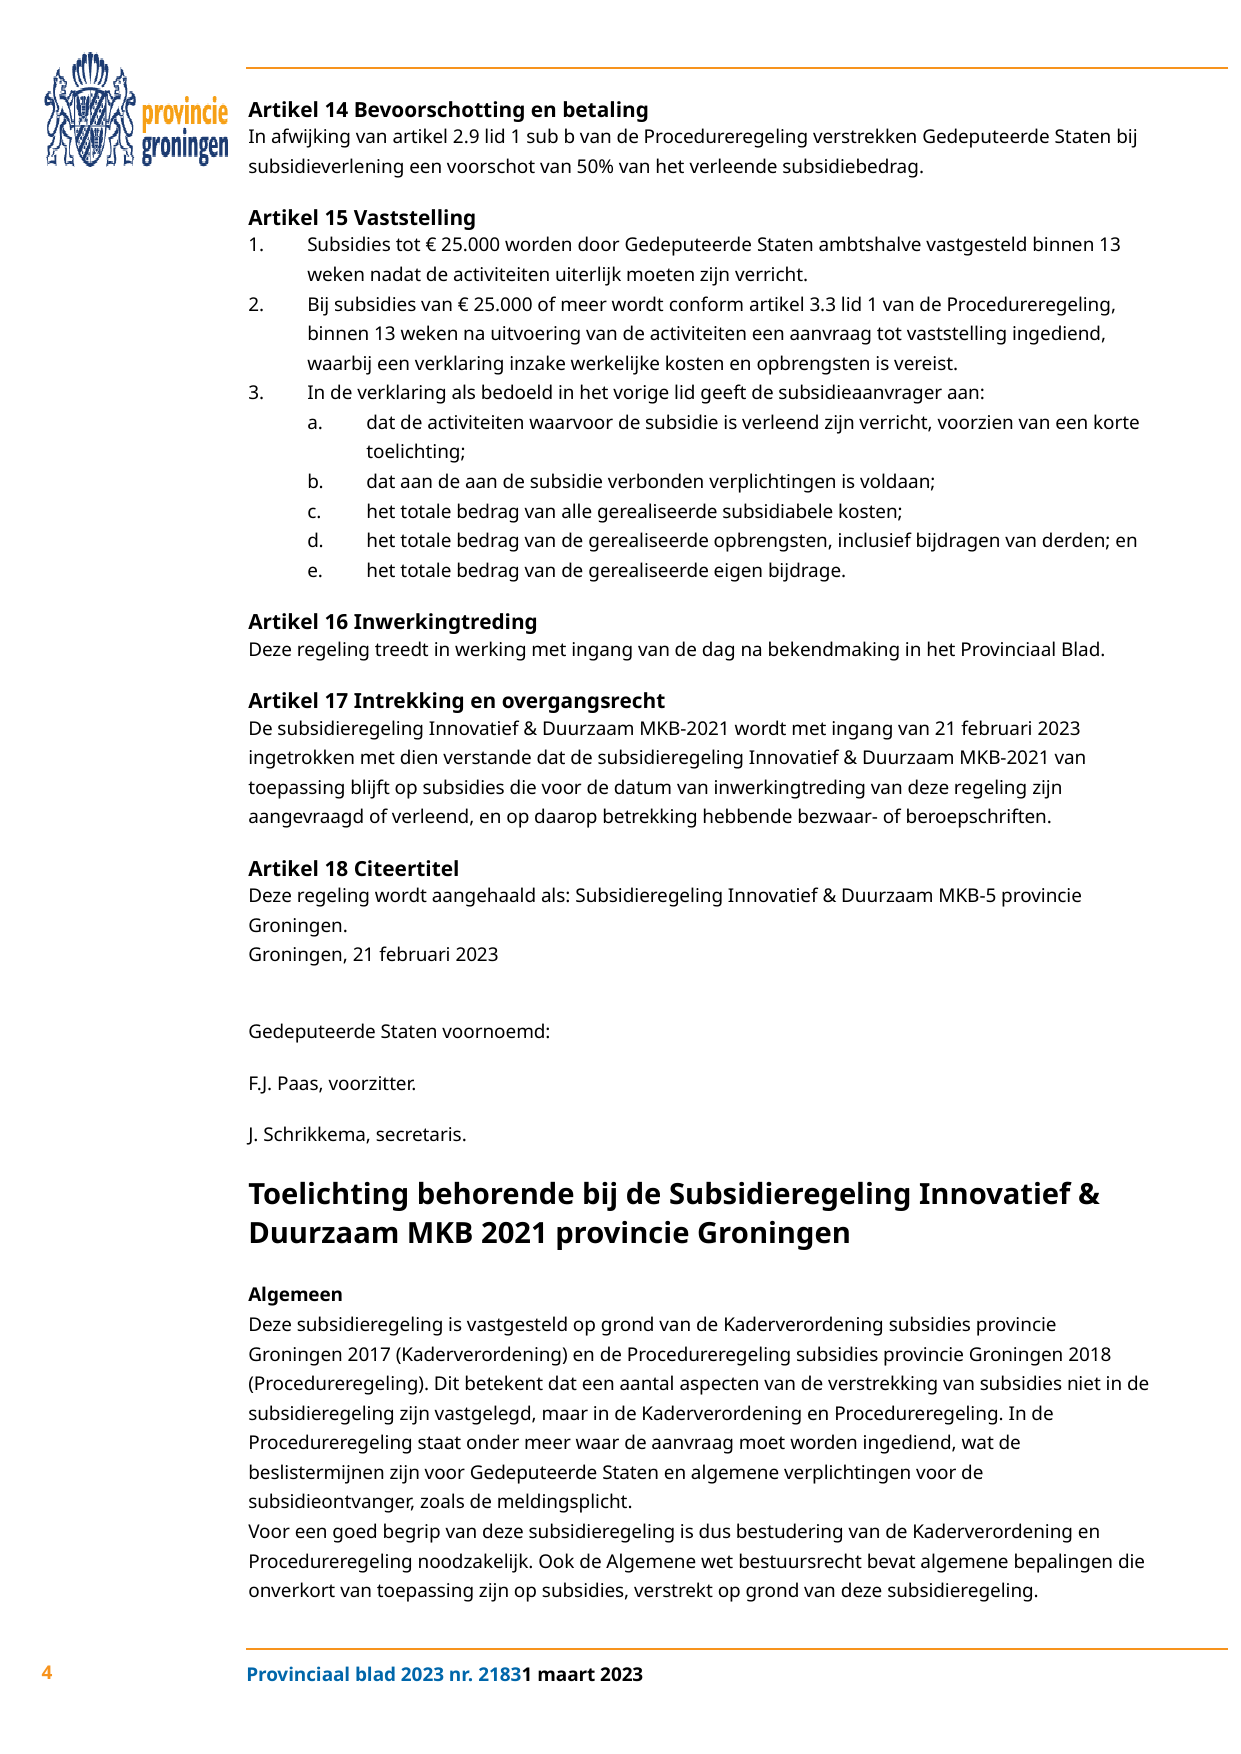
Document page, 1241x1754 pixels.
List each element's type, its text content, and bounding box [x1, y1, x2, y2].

text Artikel 16 Inwerkingtreding [248, 607, 1152, 636]
text Deze regeling wordt aangehaald als: Subsidieregeling Innovatief & Duurzaam MKB-5 provincie Groningen. [248, 882, 1152, 938]
list het totale bedrag van de gerealiseerde opbrengsten, inclusief bijdragen van derden; en [307, 527, 1152, 553]
list het totale bedrag van de gerealiseerde eigen bijdrage. [307, 557, 1152, 583]
text J. Schrikkema, secretaris. [248, 1122, 1152, 1147]
text F.J. Paas, voorzitter. [248, 1070, 1152, 1096]
text Artikel 18 Citeertitel [248, 854, 1152, 882]
text Gedeputeerde Staten voornoemd: [248, 1019, 1152, 1044]
text Algemeen [248, 1282, 1152, 1307]
text Deze subsidieregeling is vastgesteld op grond van de Kaderverordening subsidies provincie Groningen 2017 (Kaderverordening) en de Procedureregeling subsidies provincie Groningen 2018 (Procedureregeling). Dit betekent dat een aantal aspecten van de verstrekking van subsidies niet in de subsidieregeling zijn vastgelegd, maar in de Kaderverordening en Procedureregeling. In de Procedureregeling staat onder meer waar de aanvraag moet worden ingediend, wat de beslistermijnen zijn voor Gedeputeerde Staten en algemene verplichtingen voor de subsidieontvanger, zoals de meldingsplicht. [248, 1311, 1152, 1514]
text Groningen, 21 februari 2023 [248, 942, 1152, 967]
list dat aan de aan de subsidie verbonden verplichtingen is voldaan; [307, 468, 1152, 494]
picture [41, 47, 231, 172]
text Deze regeling treedt in werking met ingang van de dag na bekendmaking in het Provinciaal Blad. [248, 636, 1152, 662]
list het totale bedrag van alle gerealiseerde subsidiabele kosten; [307, 498, 1152, 524]
text In afwijking van artikel 2.9 lid 1 sub b van de Procedureregeling verstrekken Gedeputeerde Staten bij subsidieverlening een voorschot van 50% van het verleende subsidiebedrag. [248, 123, 1152, 178]
text Artikel 17 Intrekking en overgangsrecht [248, 686, 1152, 715]
text Artikel 14 Bevoorschotting en betaling [248, 95, 1152, 123]
text De subsidieregeling Innovatief & Duurzaam MKB-2021 wordt met ingang van 21 februari 2023 ingetrokken met dien verstande dat de subsidieregeling Innovatief & Duurzaam MKB-2021 van toepassing blijft op subsidies die voor de datum van inwerkingtreding van deze regeling zijn aangevraagd of verleend, en op daarop betrekking hebbende bezwaar- of beroepschriften. [248, 715, 1152, 829]
list Subsidies tot € 25.000 worden door Gedeputeerde Staten ambtshalve vastgesteld binnen 13 weken nadat de activiteiten uiterlijk moeten zijn verricht. [248, 232, 1152, 287]
text Toelichting behorende bij de Subsidieregeling Innovatief & Duurzaam MKB 2021 provincie Groningen [248, 1173, 1152, 1252]
text Artikel 15 Vaststelling [248, 203, 1152, 232]
text Voor een goed begrip van deze subsidieregeling is dus bestudering van de Kaderverordening en Procedureregeling noodzakelijk. Ook de Algemene wet bestuursrecht bevat algemene bepalingen die onverkort van toepassing zijn op subsidies, verstrekt op grond van deze subsidieregeling. [248, 1518, 1152, 1603]
list dat de activiteiten waarvoor de subsidie is verleend zijn verricht, voorzien van een korte toelichting; [307, 409, 1152, 464]
list In de verklaring als bedoeld in het vorige lid geeft de subsidieaanvrager aan: [248, 379, 1152, 405]
list Bij subsidies van € 25.000 of meer wordt conform artikel 3.3 lid 1 van de Procedureregeling, binnen 13 weken na uitvoering van de activiteiten een aanvraag tot vaststelling ingediend, waarbij een verklaring inzake werkelijke kosten en opbrengsten is vereist. [248, 291, 1152, 376]
